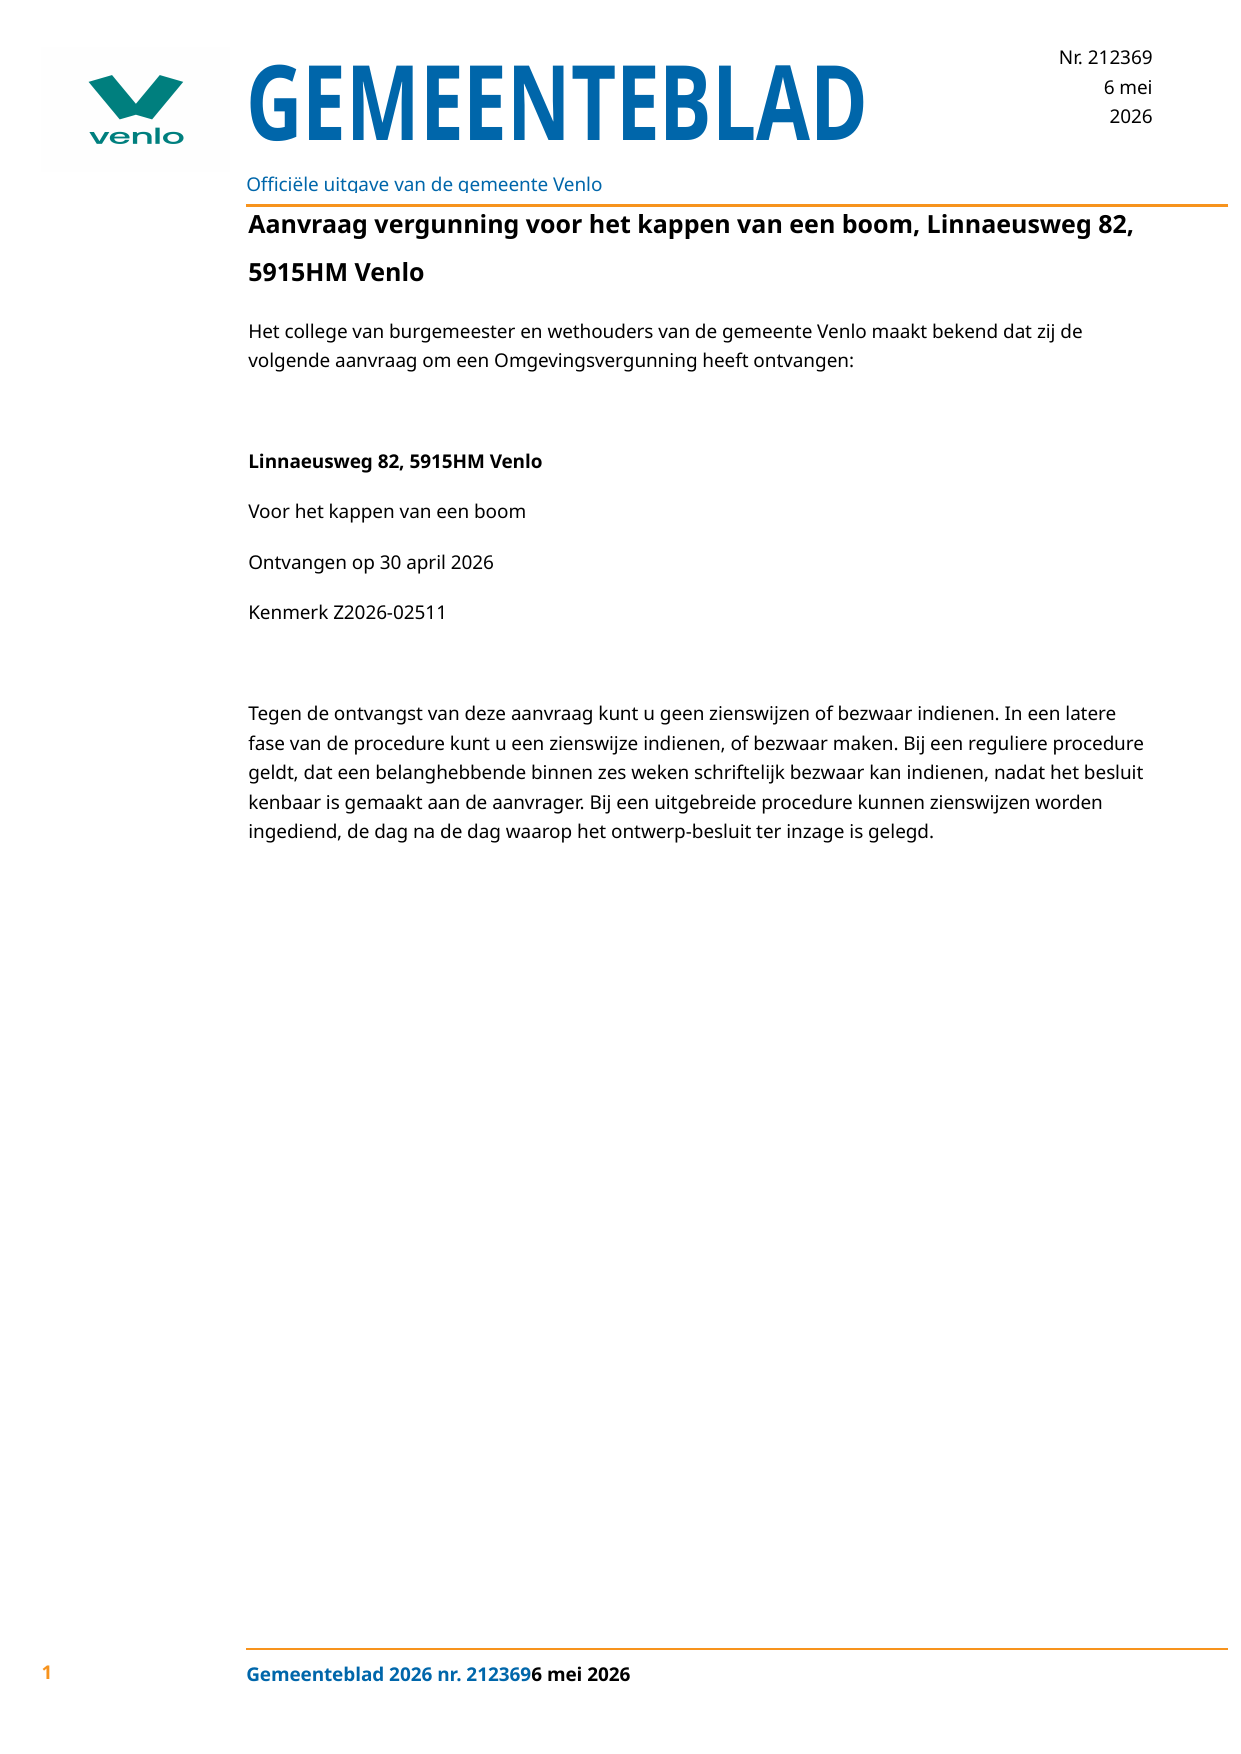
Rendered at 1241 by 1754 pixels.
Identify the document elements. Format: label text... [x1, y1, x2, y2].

text Aanvraag vergunning voor het kappen van een boom, Linnaeusweg 82, 5915HM Venlo [248, 207, 1152, 288]
text Het college van burgemeester en wethouders van de gemeente Venlo maakt bekend dat zij de volgende aanvraag om een Omgevingsvergunning heeft ontvangen: [248, 318, 1152, 373]
picture [41, 47, 231, 172]
text Kenmerk Z2026-02511 [248, 599, 1152, 625]
text Tegen de ontvangst van deze aanvraag kunt u geen zienswijzen of bezwaar indienen. In een latere fase van de procedure kunt u een zienswijze indienen, of bezwaar maken. Bij een reguliere procedure geldt, dat een belanghebbende binnen zes weken schriftelijk bezwaar kan indienen, nadat het besluit kenbaar is gemaakt aan de aanvrager. Bij een uitgebreide procedure kunnen zienswijzen worden ingediend, de dag na de dag waarop het ontwerp-besluit ter inzage is gelegd. [248, 700, 1152, 844]
text Linnaeusweg 82, 5915HM Venlo [248, 448, 1152, 474]
text Ontvangen op 30 april 2026 [248, 549, 1152, 575]
text Voor het kappen van een boom [248, 499, 1152, 524]
